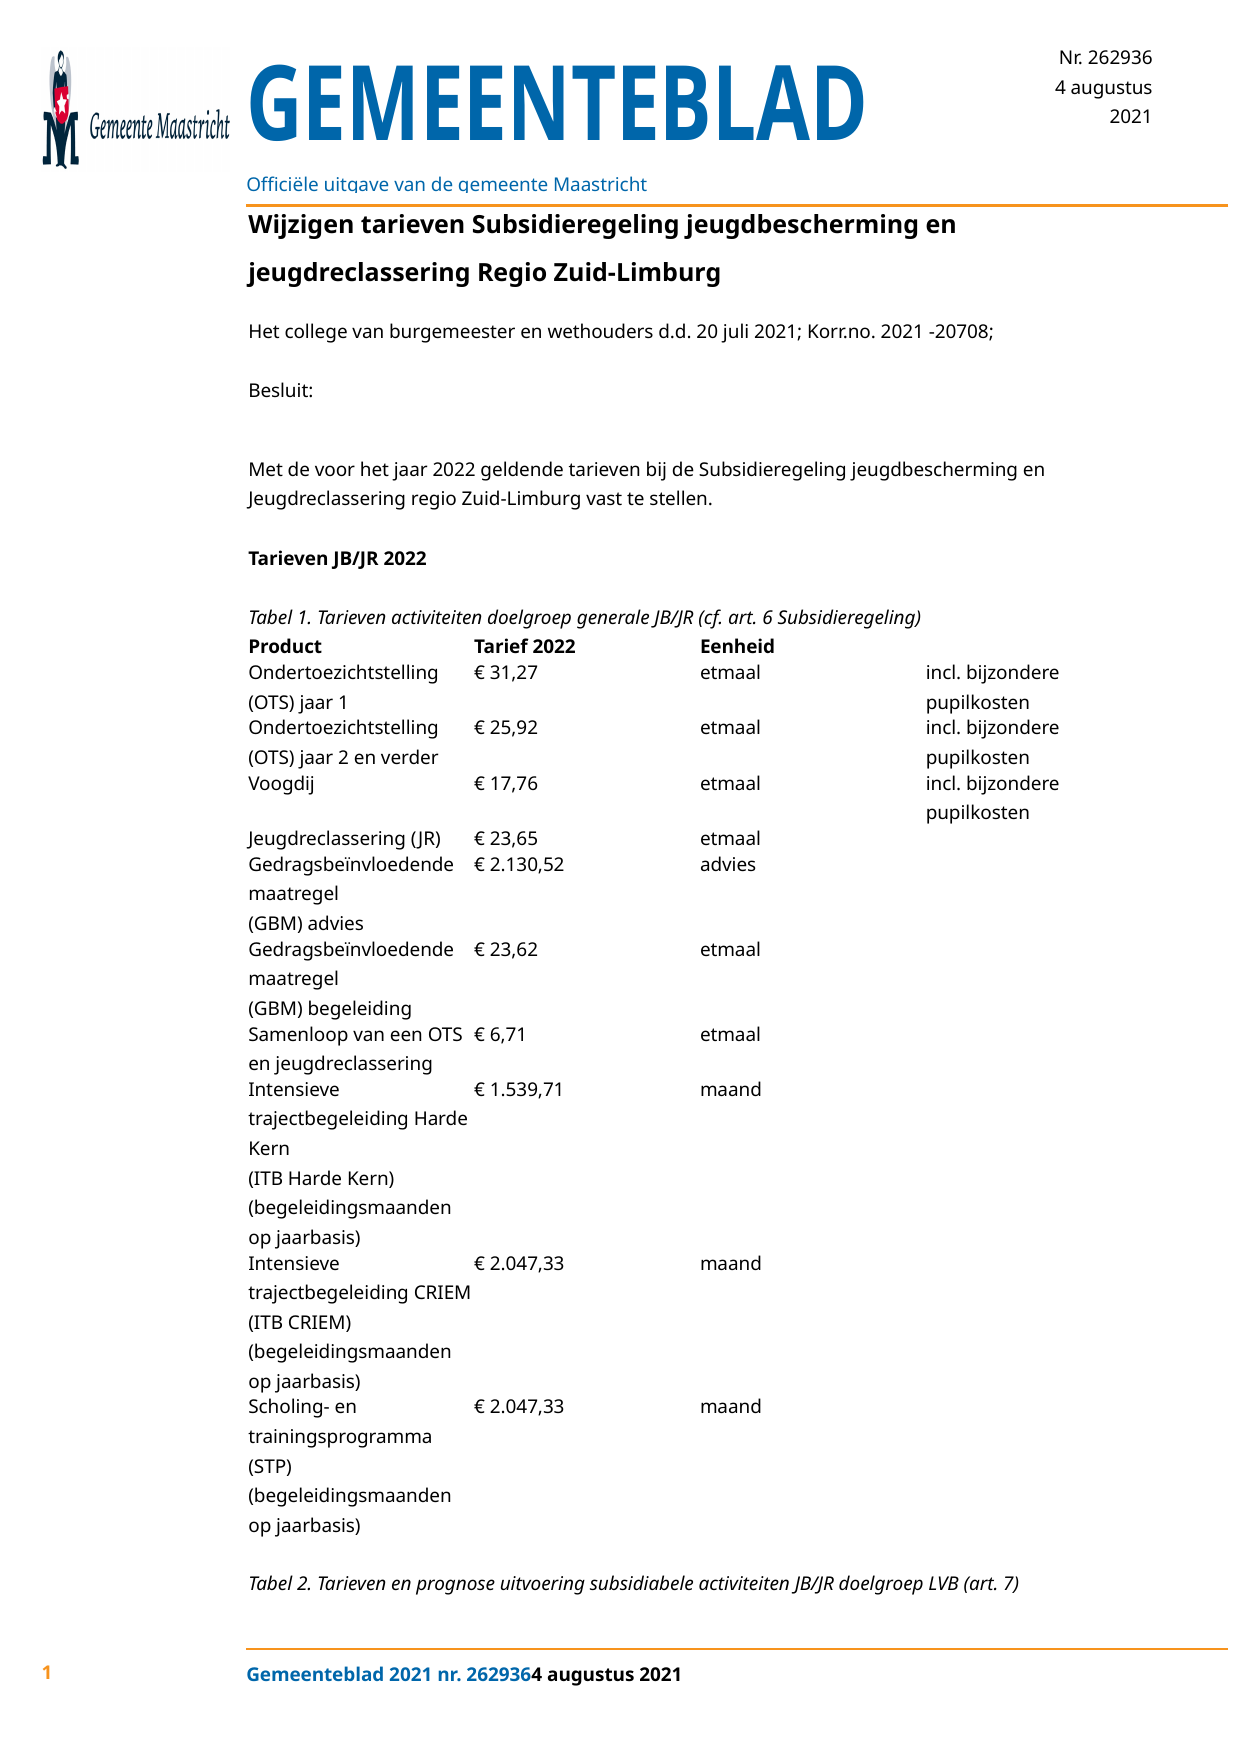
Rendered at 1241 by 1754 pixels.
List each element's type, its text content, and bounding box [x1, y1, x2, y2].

table_cell [926, 1021, 1152, 1076]
table_cell incl. bijzondere pupilkosten [926, 659, 1152, 714]
table_cell € 1.539,71 [474, 1076, 700, 1250]
text Met de voor het jaar 2022 geldende tarieven bij de Subsidieregeling jeugdbescherming en Jeugdreclassering regio Zuid-Limburg vast te stellen. [248, 456, 1152, 511]
table_cell [926, 1076, 1152, 1250]
table_cell Gedragsbeïnvloedende maatregel (GBM) advies [248, 851, 474, 936]
table_cell maand [700, 1250, 926, 1394]
picture [41, 47, 231, 172]
table_cell Jeugdreclassering (JR) [248, 825, 474, 851]
table_cell [926, 936, 1152, 1021]
table_cell [926, 825, 1152, 851]
table_cell etmaal [700, 770, 926, 825]
table_cell etmaal [700, 1021, 926, 1076]
text Besluit: [248, 377, 1152, 403]
text Wijzigen tarieven Subsidieregeling jeugdbescherming en jeugdreclassering Regio Zuid-Limburg [248, 207, 1152, 288]
table_cell Ondertoezichtstelling (OTS) jaar 2 en verder [248, 715, 474, 770]
table_header [926, 634, 1152, 659]
text Tabel 2. Tarieven en prognose uitvoering subsidiabele activiteiten JB/JR doelgroep LVB (art. 7) [248, 1571, 1152, 1596]
table_cell etmaal [700, 825, 926, 851]
text Tabel 1. Tarieven activiteiten doelgroep generale JB/JR (cf. art. 6 Subsidieregeling) [248, 604, 1152, 629]
text Tarieven JB/JR 2022 [248, 545, 1152, 570]
table_cell Intensieve trajectbegeleiding Harde Kern (ITB Harde Kern) (begeleidingsmaanden op jaarbasis) [248, 1076, 474, 1250]
table_header Eenheid [700, 634, 926, 659]
table_cell Voogdij [248, 770, 474, 825]
table_cell [926, 1250, 1152, 1394]
table_cell € 6,71 [474, 1021, 700, 1076]
table_cell € 2.047,33 [474, 1250, 700, 1394]
table_cell Intensieve trajectbegeleiding CRIEM (ITB CRIEM) (begeleidingsmaanden op jaarbasis) [248, 1250, 474, 1394]
table_cell € 31,27 [474, 659, 700, 714]
table_cell € 25,92 [474, 715, 700, 770]
table_cell [926, 1394, 1152, 1538]
table_cell etmaal [700, 936, 926, 1021]
table_cell € 17,76 [474, 770, 700, 825]
table_cell € 23,65 [474, 825, 700, 851]
table_cell Gedragsbeïnvloedende maatregel (GBM) begeleiding [248, 936, 474, 1021]
table_cell incl. bijzondere pupilkosten [926, 770, 1152, 825]
table_cell € 23,62 [474, 936, 700, 1021]
table_header Product [248, 634, 474, 659]
table_cell incl. bijzondere pupilkosten [926, 715, 1152, 770]
table_cell Scholing- en trainingsprogramma (STP) (begeleidingsmaanden op jaarbasis) [248, 1394, 474, 1538]
table_cell € 2.047,33 [474, 1394, 700, 1538]
table_cell maand [700, 1076, 926, 1250]
table_cell advies [700, 851, 926, 936]
table_cell [926, 851, 1152, 936]
table_cell etmaal [700, 659, 926, 714]
table_cell € 2.130,52 [474, 851, 700, 936]
table_cell Samenloop van een OTS en jeugdreclassering [248, 1021, 474, 1076]
table_header Tarief 2022 [474, 634, 700, 659]
table_cell maand [700, 1394, 926, 1538]
table_cell Ondertoezichtstelling (OTS) jaar 1 [248, 659, 474, 714]
text Het college van burgemeester en wethouders d.d. 20 juli 2021; Korr.no. 2021 -20708; [248, 318, 1152, 344]
table_cell etmaal [700, 715, 926, 770]
